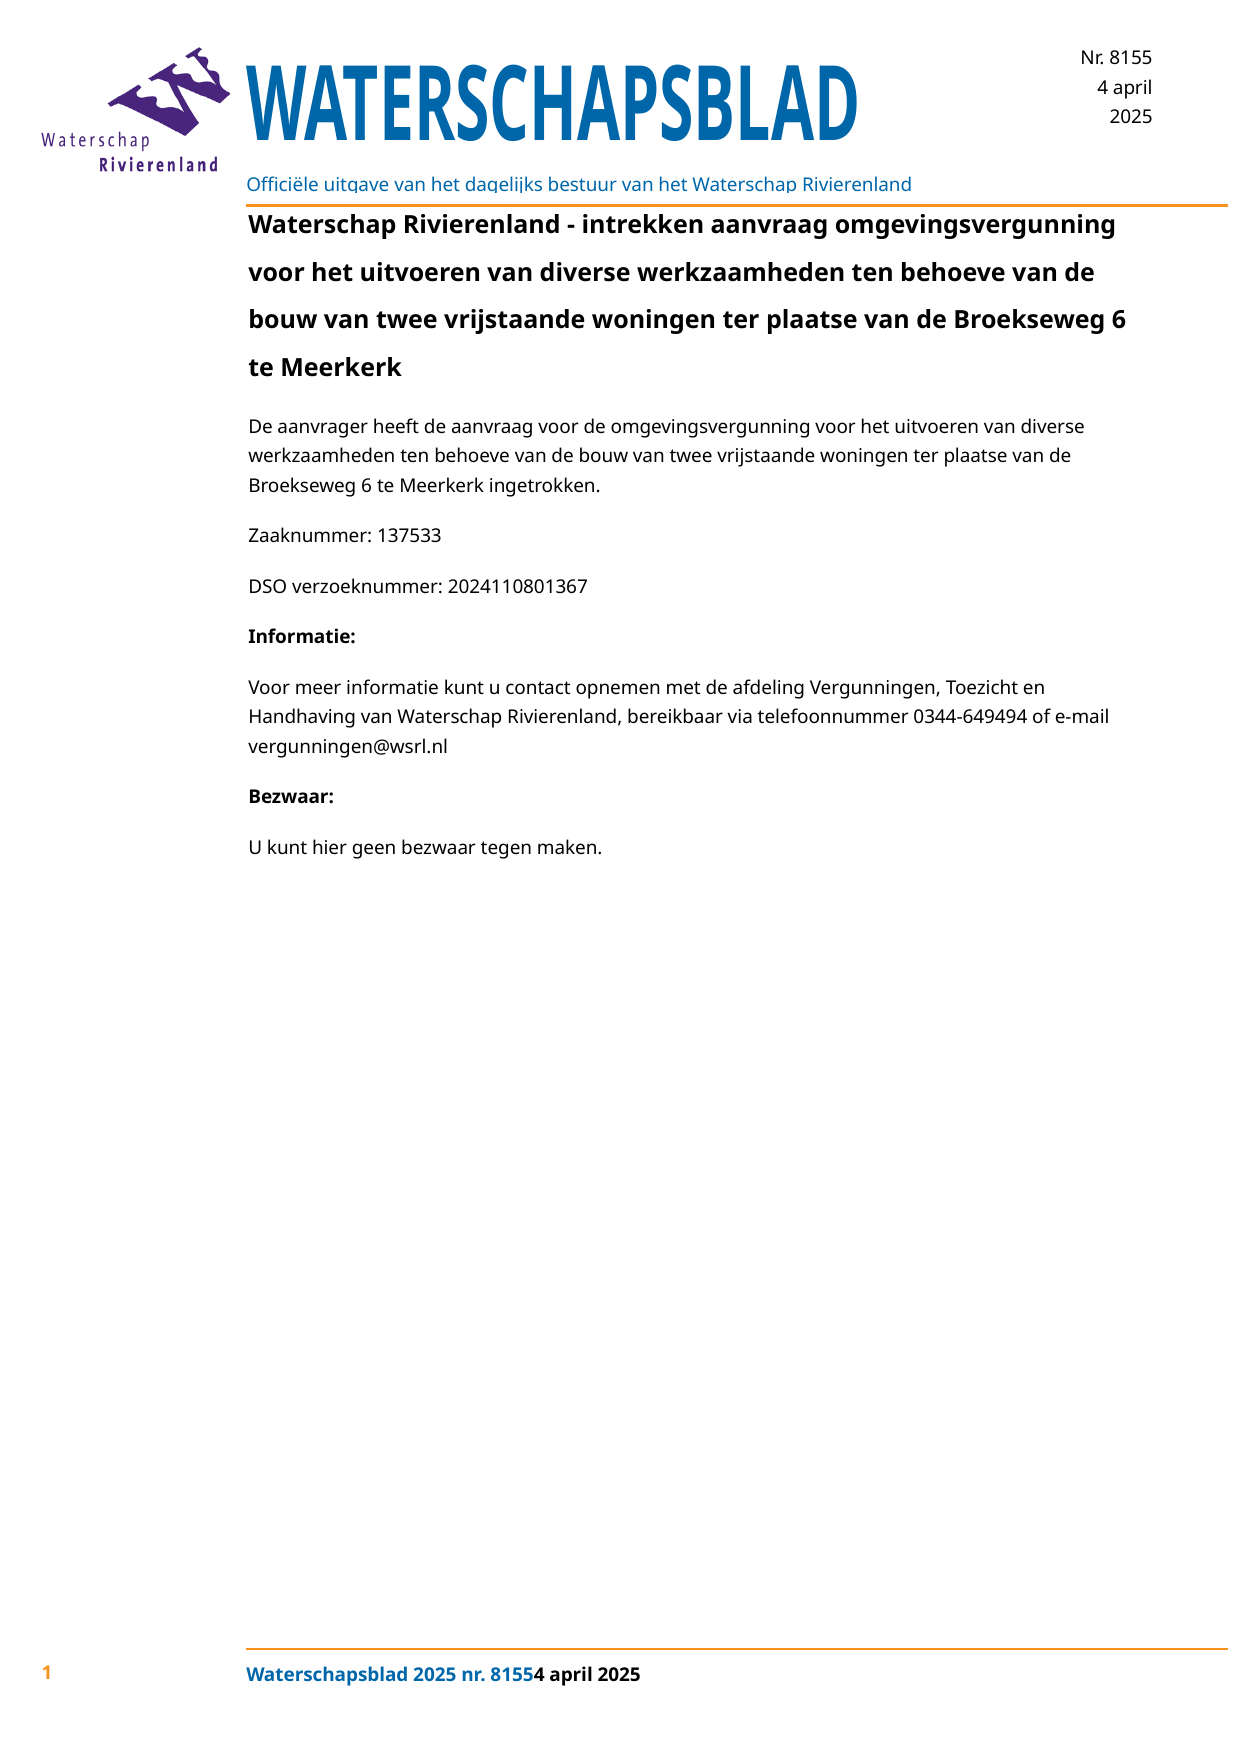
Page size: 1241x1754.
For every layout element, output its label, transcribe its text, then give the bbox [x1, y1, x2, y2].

text DSO verzoeknummer: 2024110801367 [248, 573, 1152, 599]
text Waterschap Rivierenland - intrekken aanvraag omgevingsvergunning voor het uitvoeren van diverse werkzaamheden ten behoeve van de bouw van twee vrijstaande woningen ter plaatse van de Broekseweg 6 te Meerkerk [248, 207, 1152, 384]
picture [41, 47, 231, 172]
text Voor meer informatie kunt u contact opnemen met de afdeling Vergunningen, Toezicht en Handhaving van Waterschap Rivierenland, bereikbaar via telefoonnummer 0344-649494 of e-mail vergunningen@wsrl.nl [248, 674, 1152, 759]
text U kunt hier geen bezwaar tegen maken. [248, 834, 1152, 860]
text De aanvrager heeft de aanvraag voor de omgevingsvergunning voor het uitvoeren van diverse werkzaamheden ten behoeve van de bouw van twee vrijstaande woningen ter plaatse van de Broekseweg 6 te Meerkerk ingetrokken. [248, 413, 1152, 498]
text Bezwaar: [248, 783, 1152, 809]
text Zaaknummer: 137533 [248, 523, 1152, 548]
text Informatie: [248, 623, 1152, 649]
